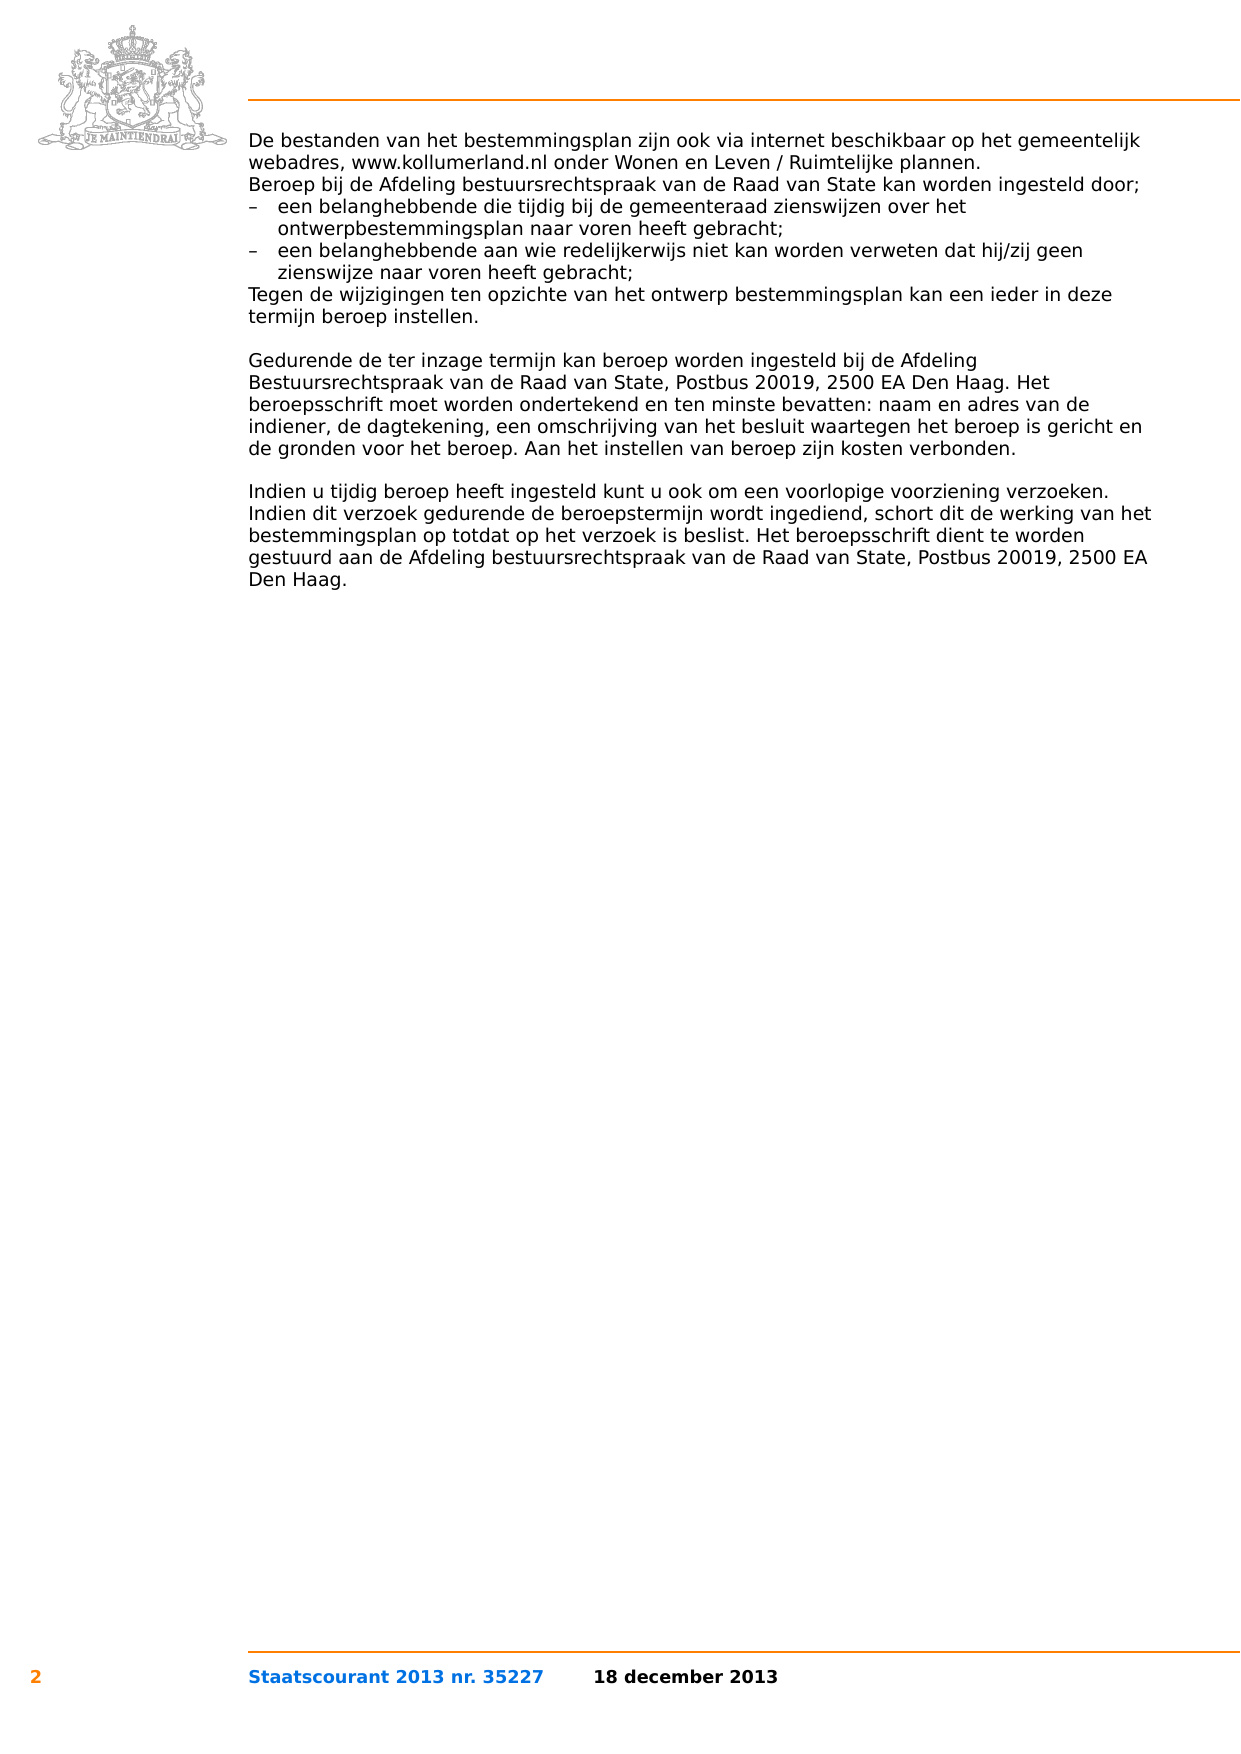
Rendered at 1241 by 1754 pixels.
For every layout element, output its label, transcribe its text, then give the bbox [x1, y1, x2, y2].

text Indien u tijdig beroep heeft ingesteld kunt u ook om een voorlopige voorziening verzoeken. Indien dit verzoek gedurende de beroepstermijn wordt ingediend, schort dit de werking van het bestemmingsplan op totdat op het verzoek is beslist. Het beroepsschrift dient te worden gestuurd aan de Afdeling bestuursrechtspraak van de Raad van State, Postbus 20019, 2500 EA Den Haag. [248, 481, 1163, 591]
text Beroep bij de Afdeling bestuursrechtspraak van de Raad van State kan worden ingesteld door; [248, 174, 1163, 196]
text – een belanghebbende aan wie redelijkerwijs niet kan worden verweten dat hij/zij geen zienswijze naar voren heeft gebracht; [248, 240, 1163, 284]
text Tegen de wijzigingen ten opzichte van het ontwerp bestemmingsplan kan een ieder in deze termijn beroep instellen. [248, 284, 1163, 328]
text De bestanden van het bestemmingsplan zijn ook via internet beschikbaar op het gemeentelijk webadres, www.kollumerland.nl onder Wonen en Leven / Ruimtelijke plannen. [248, 130, 1163, 174]
picture [38, 25, 227, 150]
text Gedurende de ter inzage termijn kan beroep worden ingesteld bij de Afdeling Bestuursrechtspraak van de Raad van State, Postbus 20019, 2500 EA Den Haag. Het beroepsschrift moet worden ondertekend en ten minste bevatten: naam en adres van de indiener, de dagtekening, een omschrijving van het besluit waartegen het beroep is gericht en de gronden voor het beroep. Aan het instellen van beroep zijn kosten verbonden. [248, 349, 1163, 459]
text – een belanghebbende die tijdig bij de gemeenteraad zienswijzen over het ontwerpbestemmingsplan naar voren heeft gebracht; [248, 196, 1163, 240]
